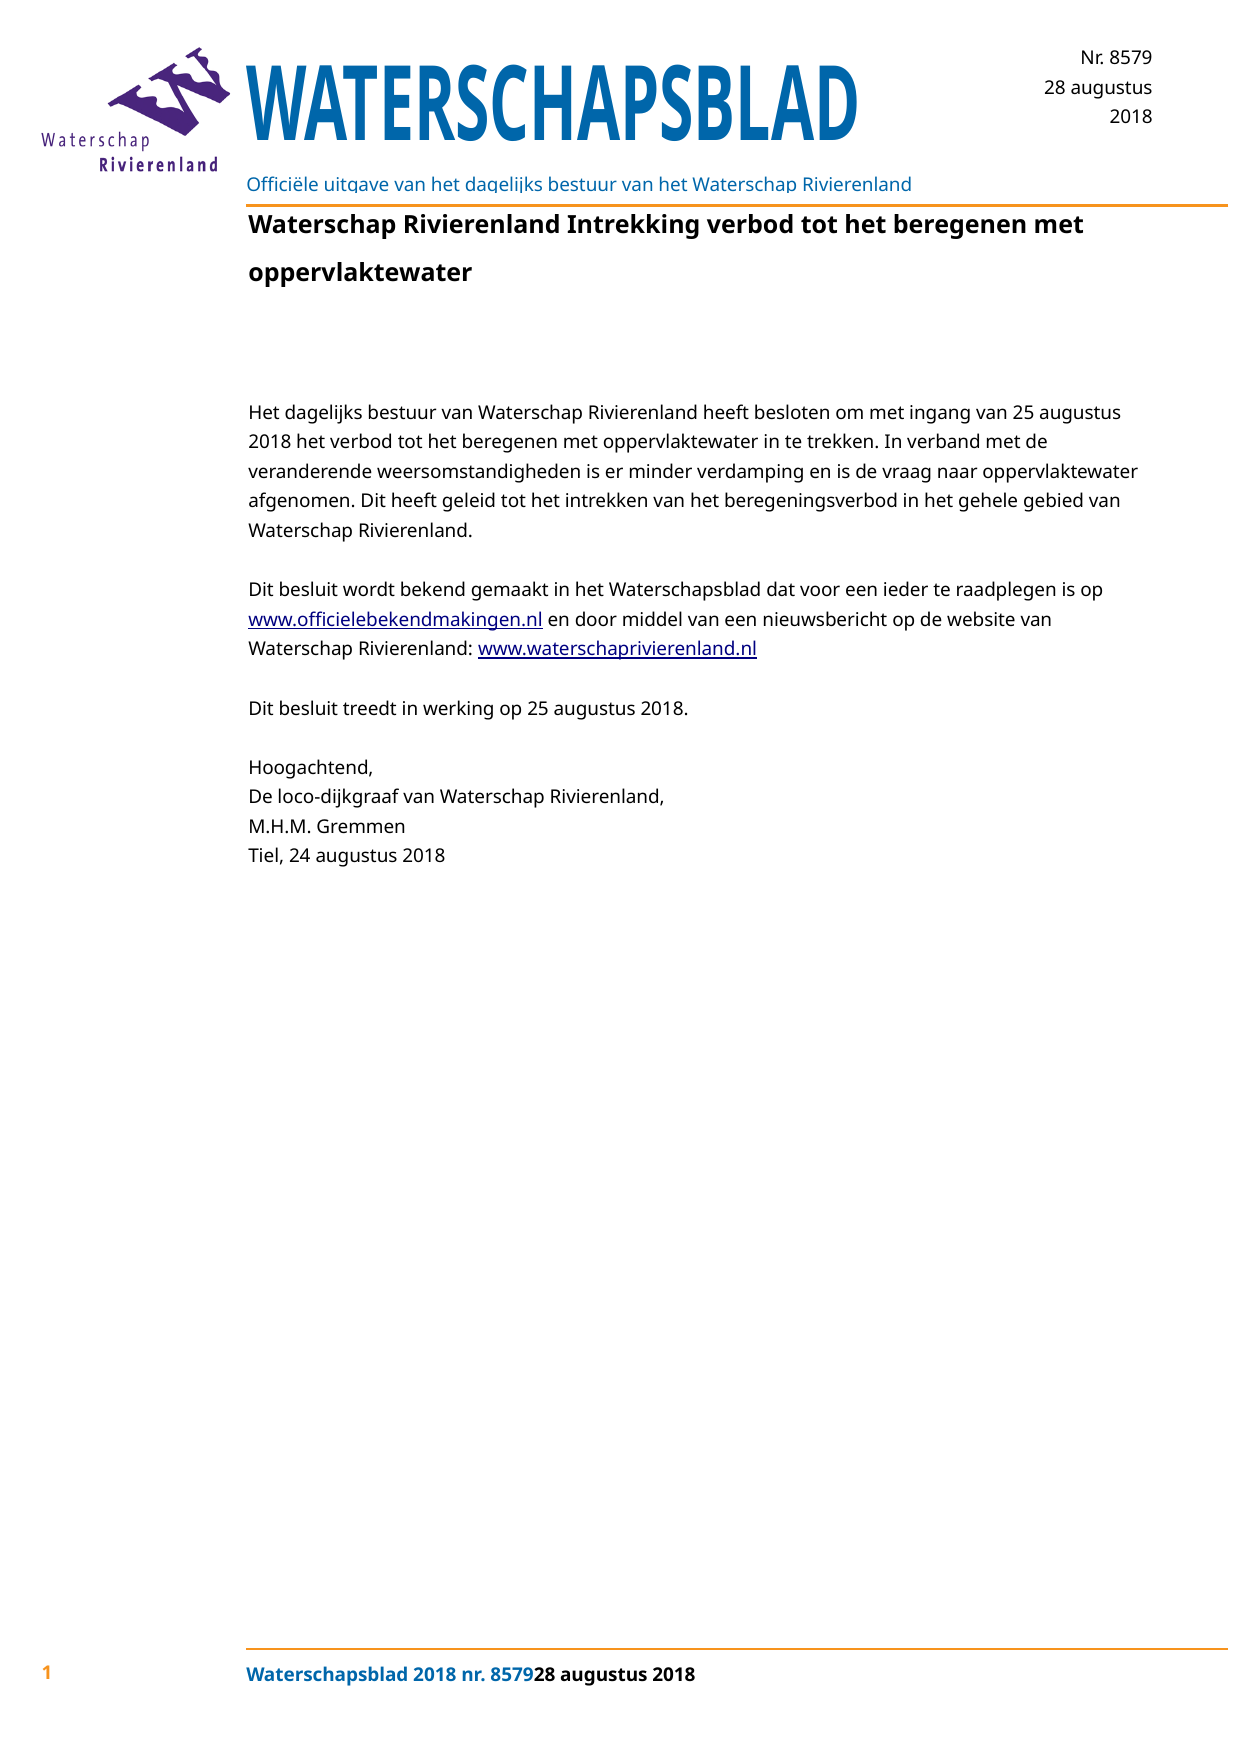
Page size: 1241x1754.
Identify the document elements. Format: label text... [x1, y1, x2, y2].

text Dit besluit treedt in werking op 25 augustus 2018. [248, 695, 1152, 721]
text Hoogachtend, [248, 754, 1152, 780]
text Dit besluit wordt bekend gemaakt in het Waterschapsblad dat voor een ieder te raadplegen is op www.officielebekendmakingen.nl en door middel van een nieuwsbericht op de website van Waterschap Rivierenland: www.waterschaprivierenland.nl [248, 576, 1152, 661]
text Waterschap Rivierenland Intrekking verbod tot het beregenen met oppervlaktewater [248, 207, 1152, 288]
picture [41, 47, 231, 172]
text Tiel, 24 augustus 2018 [248, 843, 1152, 868]
text De loco-dijkgraaf van Waterschap Rivierenland, [248, 783, 1152, 809]
text M.H.M. Gremmen [248, 813, 1152, 839]
text Het dagelijks bestuur van Waterschap Rivierenland heeft besloten om met ingang van 25 augustus 2018 het verbod tot het beregenen met oppervlaktewater in te trekken. In verband met de veranderende weersomstandigheden is er minder verdamping en is de vraag naar oppervlaktewater afgenomen. Dit heeft geleid tot het intrekken van het beregeningsverbod in het gehele gebied van Waterschap Rivierenland. [248, 399, 1152, 543]
